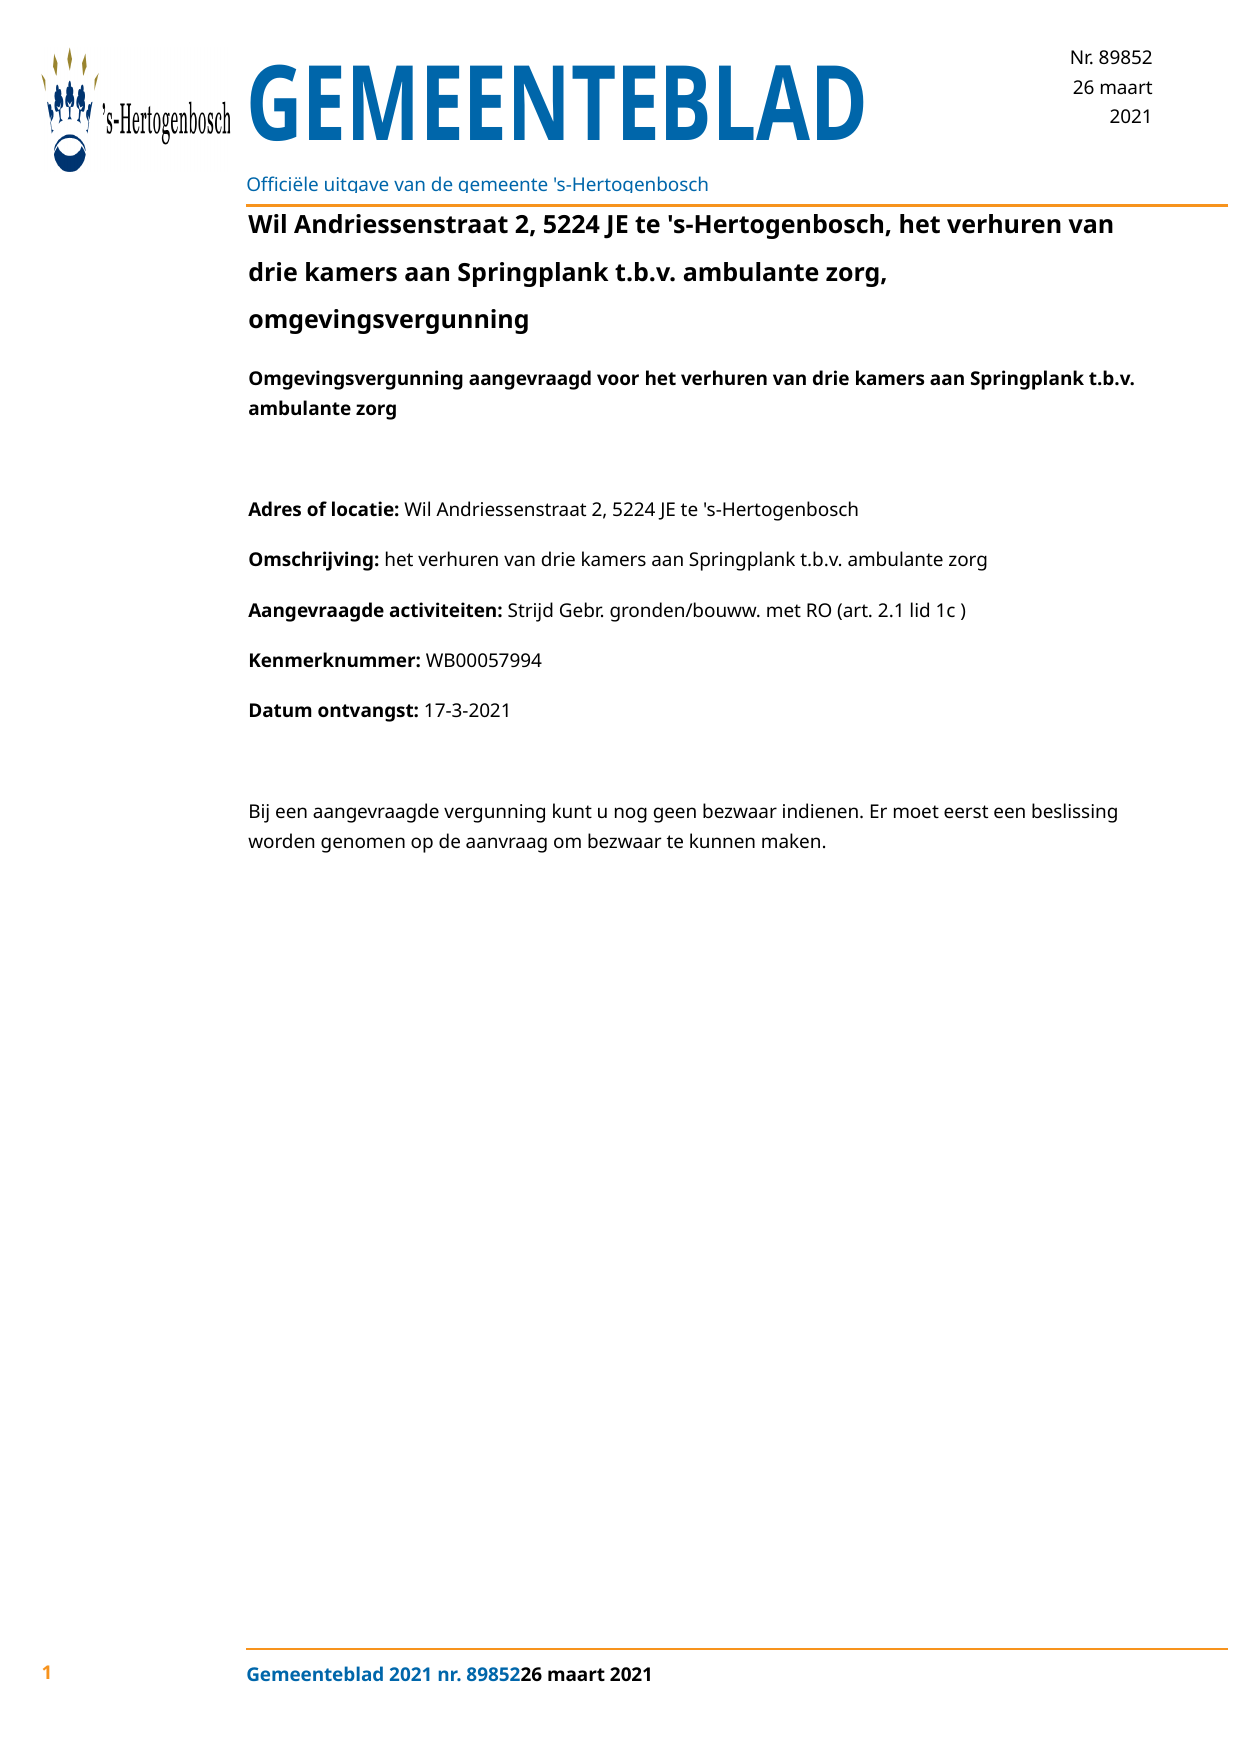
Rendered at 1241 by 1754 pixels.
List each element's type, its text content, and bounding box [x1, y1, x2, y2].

text Bij een aangevraagde vergunning kunt u nog geen bezwaar indienen. Er moet eerst een beslissing worden genomen op de aanvraag om bezwaar te kunnen maken. [248, 798, 1152, 854]
text Kenmerknummer: WB00057994 [248, 647, 1152, 673]
text Omgevingsvergunning aangevraagd voor het verhuren van drie kamers aan Springplank t.b.v. ambulante zorg [248, 366, 1152, 421]
text Aangevraagde activiteiten: Strijd Gebr. gronden/bouww. met RO (art. 2.1 lid 1c ) [248, 597, 1152, 622]
text Datum ontvangst: 17-3-2021 [248, 698, 1152, 723]
text Omschrijving: het verhuren van drie kamers aan Springplank t.b.v. ambulante zorg [248, 546, 1152, 572]
picture [41, 47, 231, 172]
text Wil Andriessenstraat 2, 5224 JE te 's-Hertogenbosch, het verhuren van drie kamers aan Springplank t.b.v. ambulante zorg, omgevingsvergunning [248, 207, 1152, 336]
text Adres of locatie: Wil Andriessenstraat 2, 5224 JE te 's-Hertogenbosch [248, 496, 1152, 522]
